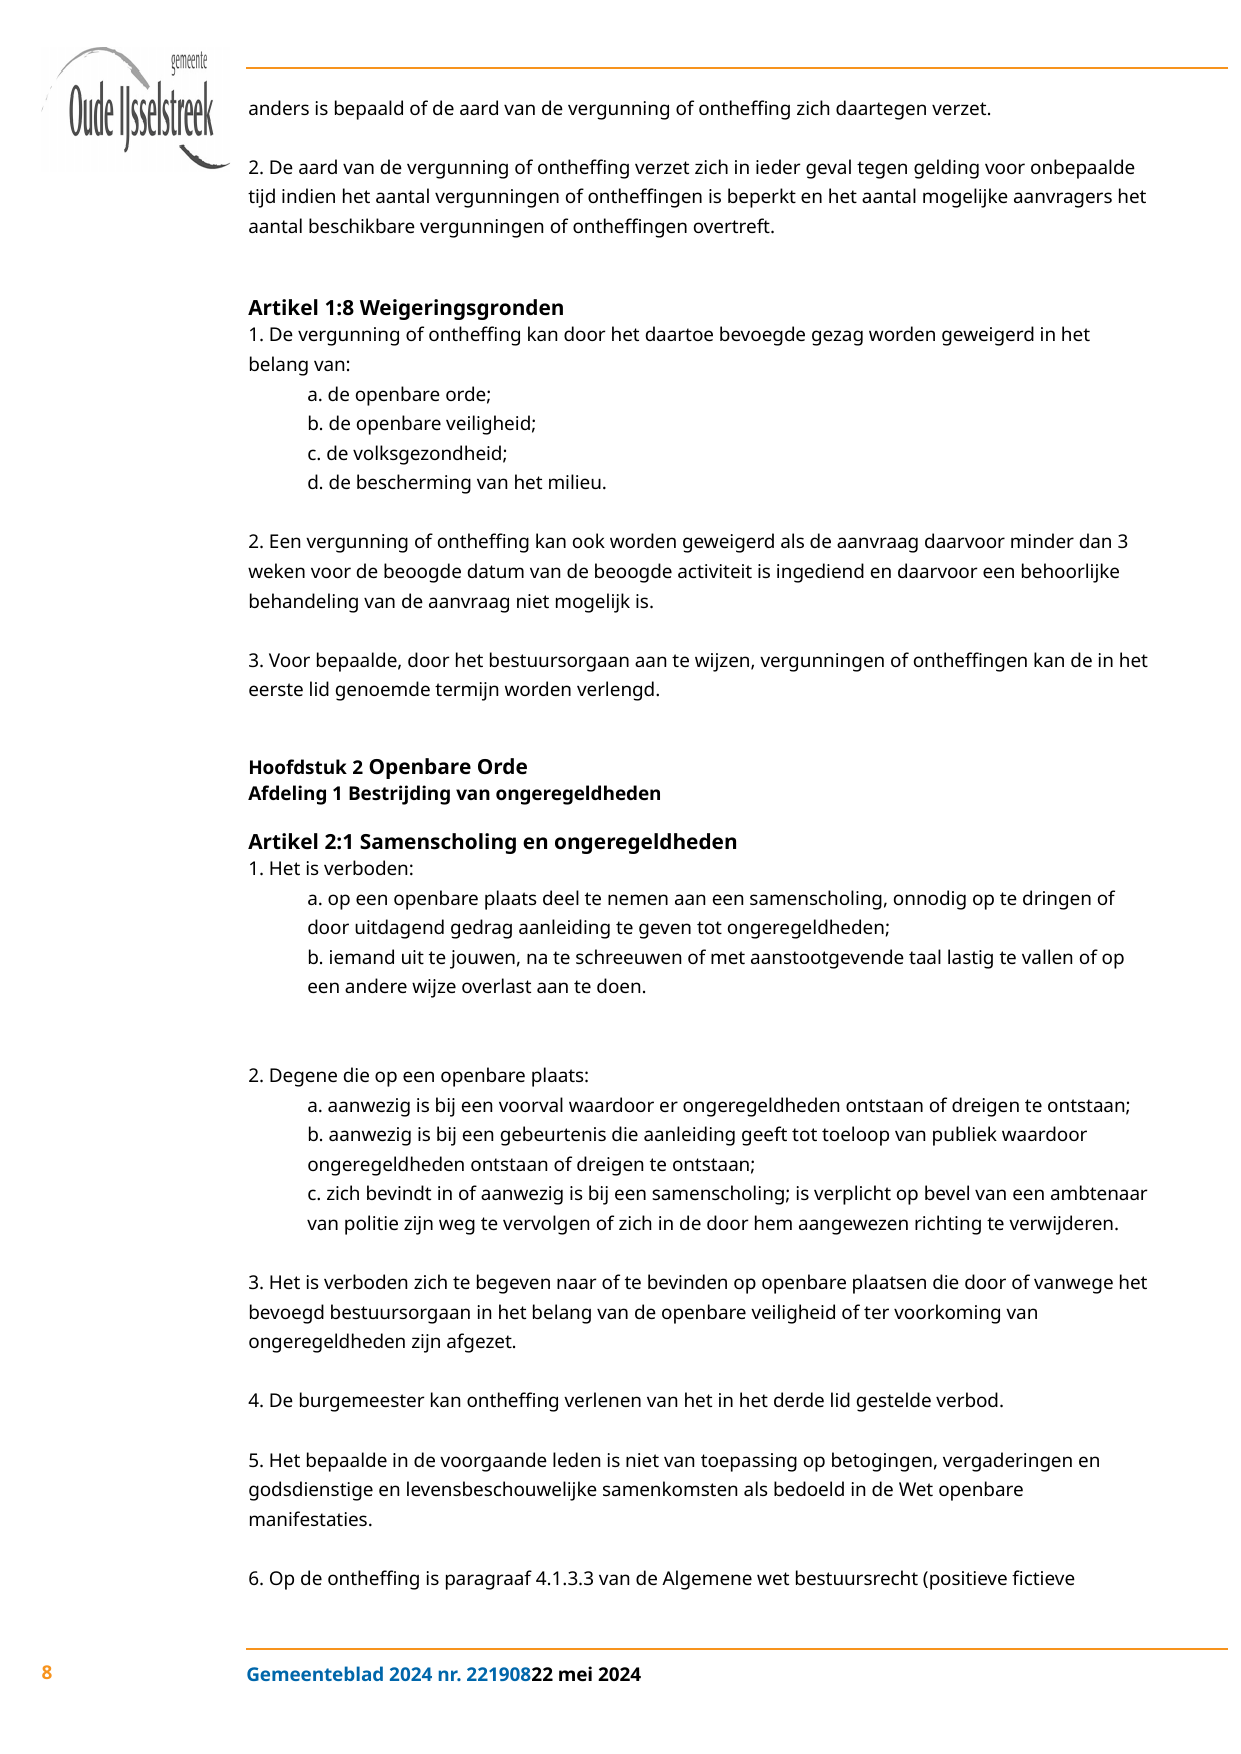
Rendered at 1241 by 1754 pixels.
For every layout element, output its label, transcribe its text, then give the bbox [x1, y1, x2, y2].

text 2. De aard van de vergunning of ontheffing verzet zich in ieder geval tegen gelding voor onbepaalde tijd indien het aantal vergunningen of ontheffingen is beperkt en het aantal mogelijke aanvragers het aantal beschikbare vergunningen of ontheffingen overtreft. [248, 154, 1152, 239]
text 3. Voor bepaalde, door het bestuursorgaan aan te wijzen, vergunningen of ontheffingen kan de in het eerste lid genoemde termijn worden verlengd. [248, 647, 1152, 702]
list b. iemand uit te jouwen, na te schreeuwen of met aanstootgevende taal lastig te vallen of op een andere wijze overlast aan te doen. [248, 944, 1152, 999]
list b. de openbare veiligheid; [248, 410, 1152, 436]
text 2. Een vergunning of ontheffing kan ook worden geweigerd als de aanvraag daarvoor minder dan 3 weken voor de beoogde datum van de beoogde activiteit is ingediend en daarvoor een behoorlijke behandeling van de aanvraag niet mogelijk is. [248, 529, 1152, 613]
list c. zich bevindt in of aanwezig is bij een samenscholing; is verplicht op bevel van een ambtenaar van politie zijn weg te vervolgen of zich in de door hem aangewezen richting te verwijderen. [248, 1181, 1152, 1236]
text Hoofdstuk 2 Openbare Orde [248, 752, 1152, 780]
list a. de openbare orde; [248, 381, 1152, 406]
text 1. Het is verboden: [248, 855, 1152, 881]
text Artikel 1:8 Weigeringsgronden [248, 293, 1152, 322]
text Afdeling 1 Bestrijding van ongeregeldheden [248, 780, 1152, 806]
text 4. De burgemeester kan ontheffing verlenen van het in het derde lid gestelde verbod. [248, 1388, 1152, 1413]
list a. op een openbare plaats deel te nemen aan een samenscholing, onnodig op te dringen of door uitdagend gedrag aanleiding te geven tot ongeregeldheden; [248, 885, 1152, 940]
text anders is bepaald of de aard van de vergunning of ontheffing zich daartegen verzet. [248, 95, 1152, 121]
list c. de volksgezondheid; [248, 440, 1152, 466]
list d. de bescherming van het milieu. [248, 469, 1152, 495]
text 2. Degene die op een openbare plaats: [248, 1062, 1152, 1088]
text 5. Het bepaalde in de voorgaande leden is niet van toepassing op betogingen, vergaderingen en godsdienstige en levensbeschouwelijke samenkomsten als bedoeld in de Wet openbare manifestaties. [248, 1447, 1152, 1532]
text 1. De vergunning of ontheffing kan door het daartoe bevoegde gezag worden geweigerd in het belang van: [248, 322, 1152, 377]
list b. aanwezig is bij een gebeurtenis die aanleiding geeft tot toeloop van publiek waardoor ongeregeldheden ontstaan of dreigen te ontstaan; [248, 1121, 1152, 1177]
text 6. Op de ontheffing is paragraaf 4.1.3.3 van de Algemene wet bestuursrecht (positieve fictieve [248, 1565, 1152, 1591]
text Artikel 2:1 Samenscholing en ongeregeldheden [248, 827, 1152, 855]
text 3. Het is verboden zich te begeven naar of te bevinden op openbare plaatsen die door of vanwege het bevoegd bestuursorgaan in het belang van de openbare veiligheid of ter voorkoming van ongeregeldheden zijn afgezet. [248, 1269, 1152, 1354]
picture [41, 47, 231, 172]
list a. aanwezig is bij een voorval waardoor er ongeregeldheden ontstaan of dreigen te ontstaan; [248, 1092, 1152, 1118]
